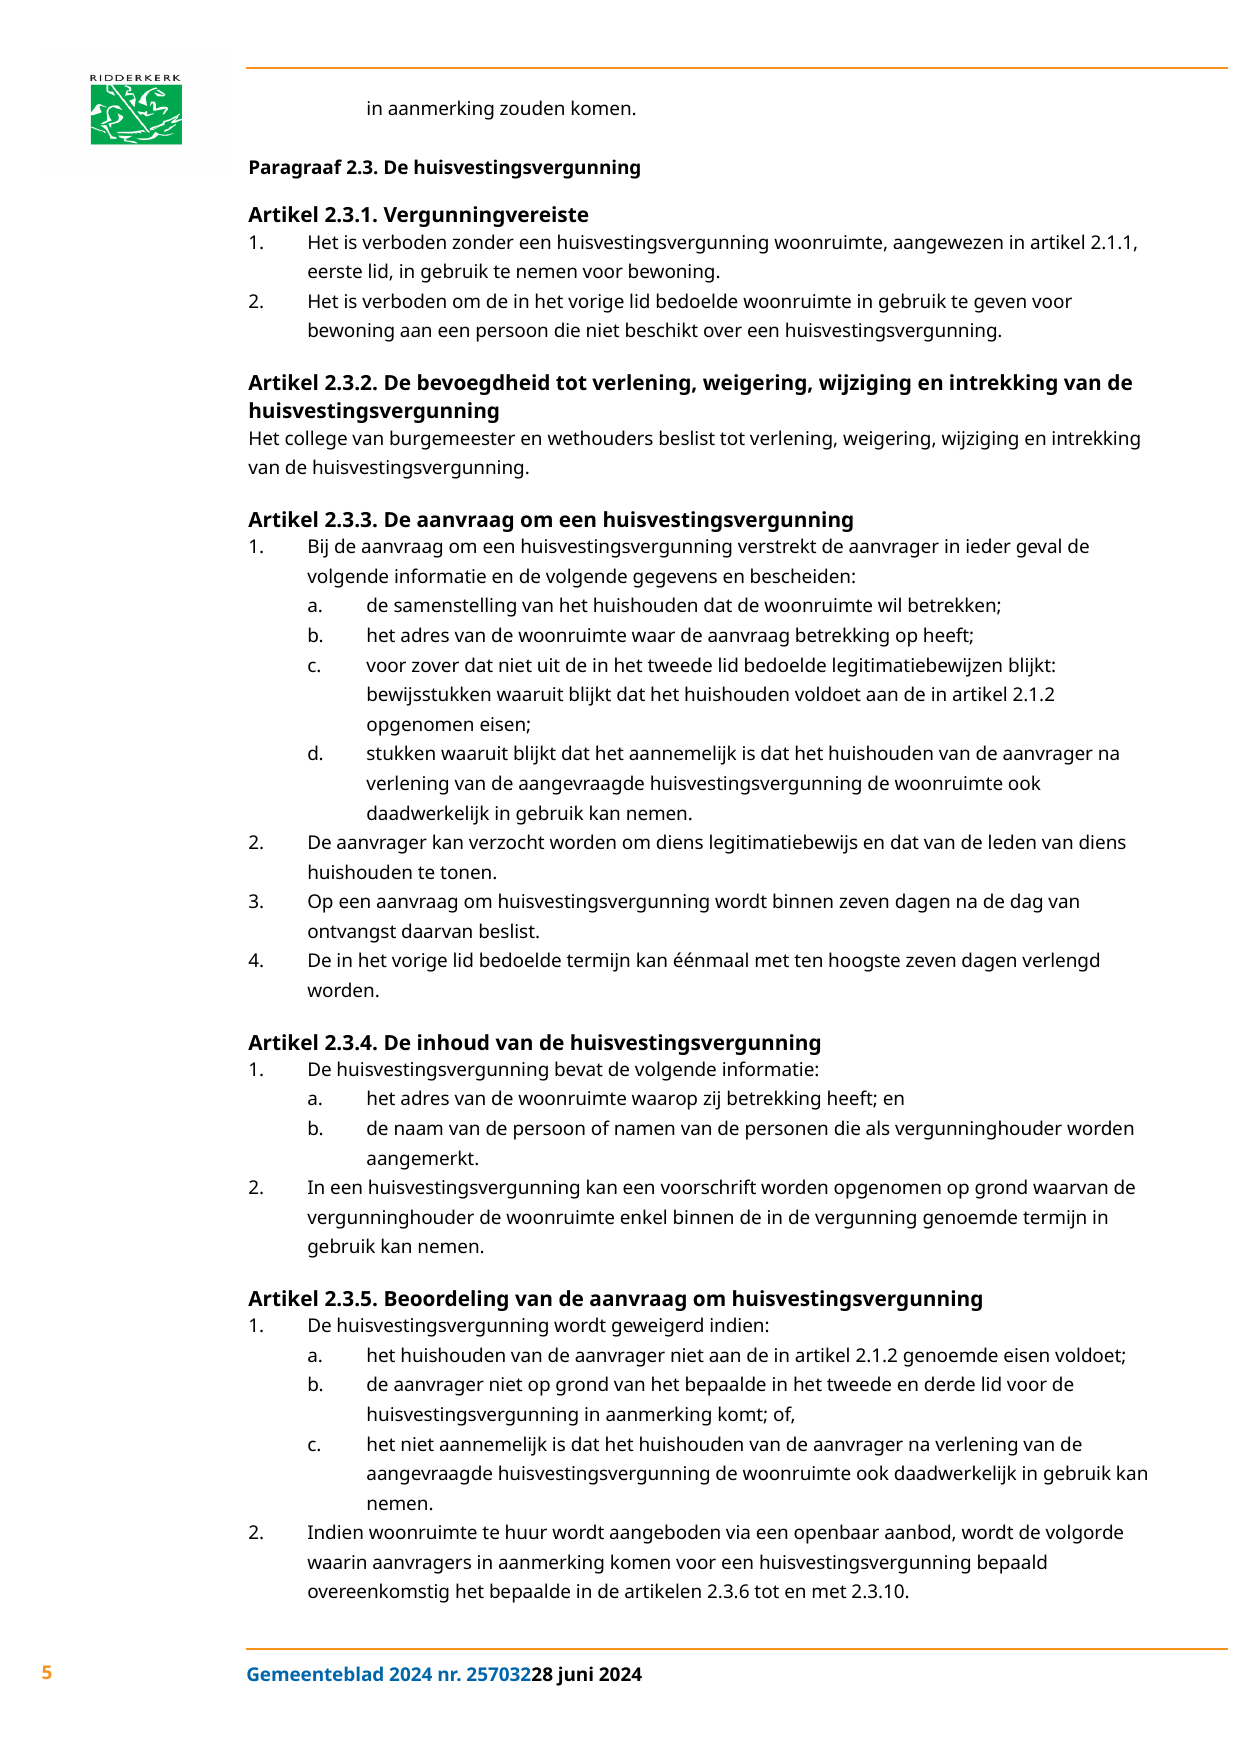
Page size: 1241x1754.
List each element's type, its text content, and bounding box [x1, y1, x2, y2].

text Artikel 2.3.1. Vergunningvereiste [248, 201, 1152, 229]
list het niet aannemelijk is dat het huishouden van de aanvrager na verlening van de aangevraagde huisvestingsvergunning de woonruimte ook daadwerkelijk in gebruik kan nemen. [307, 1431, 1152, 1516]
list Het is verboden zonder een huisvestingsvergunning woonruimte, aangewezen in artikel 2.1.1, eerste lid, in gebruik te nemen voor bewoning. [248, 229, 1152, 284]
list Bij de aanvraag om een huisvestingsvergunning verstrekt de aanvrager in ieder geval de volgende informatie en de volgende gegevens en bescheiden: [248, 533, 1152, 589]
list Indien woonruimte te huur wordt aangeboden via een openbaar aanbod, wordt de volgorde waarin aanvragers in aanmerking komen voor een huisvestingsvergunning bepaald overeenkomstig het bepaalde in de artikelen 2.3.6 tot en met 2.3.10. [248, 1519, 1152, 1604]
text Het college van burgemeester en wethouders beslist tot verlening, weigering, wijziging en intrekking van de huisvestingsvergunning. [248, 425, 1152, 480]
text Artikel 2.3.3. De aanvraag om een huisvestingsvergunning [248, 505, 1152, 533]
list het huishouden van de aanvrager niet aan de in artikel 2.1.2 genoemde eisen voldoet; [307, 1342, 1152, 1368]
list stukken waaruit blijkt dat het aannemelijk is dat het huishouden van de aanvrager na verlening van de aangevraagde huisvestingsvergunning de woonruimte ook daadwerkelijk in gebruik kan nemen. [307, 741, 1152, 825]
list De in het vorige lid bedoelde termijn kan éénmaal met ten hoogste zeven dagen verlengd worden. [248, 948, 1152, 1003]
list Het is verboden om de in het vorige lid bedoelde woonruimte in gebruik te geven voor bewoning aan een persoon die niet beschikt over een huisvestingsvergunning. [248, 288, 1152, 343]
text Paragraaf 2.3. De huisvestingsvergunning [248, 154, 1152, 180]
text Artikel 2.3.2. De bevoegdheid tot verlening, weigering, wijziging en intrekking van de huisvestingsvergunning [248, 368, 1152, 425]
text Artikel 2.3.5. Beoordeling van de aanvraag om huisvestingsvergunning [248, 1284, 1152, 1312]
list de aanvrager niet op grond van het bepaalde in het tweede en derde lid voor de huisvestingsvergunning in aanmerking komt; of, [307, 1372, 1152, 1427]
list voor zover dat niet uit de in het tweede lid bedoelde legitimatiebewijzen blijkt: bewijsstukken waaruit blijkt dat het huishouden voldoet aan de in artikel 2.1.2 opgenomen eisen; [307, 652, 1152, 737]
list in aanmerking zouden komen. [307, 95, 1152, 121]
picture [41, 47, 231, 172]
list de samenstelling van het huishouden dat de woonruimte wil betrekken; [307, 593, 1152, 618]
list De huisvestingsvergunning bevat de volgende informatie: [248, 1056, 1152, 1082]
list De aanvrager kan verzocht worden om diens legitimatiebewijs en dat van de leden van diens huishouden te tonen. [248, 829, 1152, 884]
list De huisvestingsvergunning wordt geweigerd indien: [248, 1312, 1152, 1338]
list In een huisvestingsvergunning kan een voorschrift worden opgenomen op grond waarvan de vergunninghouder de woonruimte enkel binnen de in de vergunning genoemde termijn in gebruik kan nemen. [248, 1174, 1152, 1259]
list de naam van de persoon of namen van de personen die als vergunninghouder worden aangemerkt. [307, 1115, 1152, 1171]
list het adres van de woonruimte waar de aanvraag betrekking op heeft; [307, 622, 1152, 648]
text Artikel 2.3.4. De inhoud van de huisvestingsvergunning [248, 1028, 1152, 1056]
list het adres van de woonruimte waarop zij betrekking heeft; en [307, 1086, 1152, 1111]
list Op een aanvraag om huisvestingsvergunning wordt binnen zeven dagen na de dag van ontvangst daarvan beslist. [248, 888, 1152, 944]
